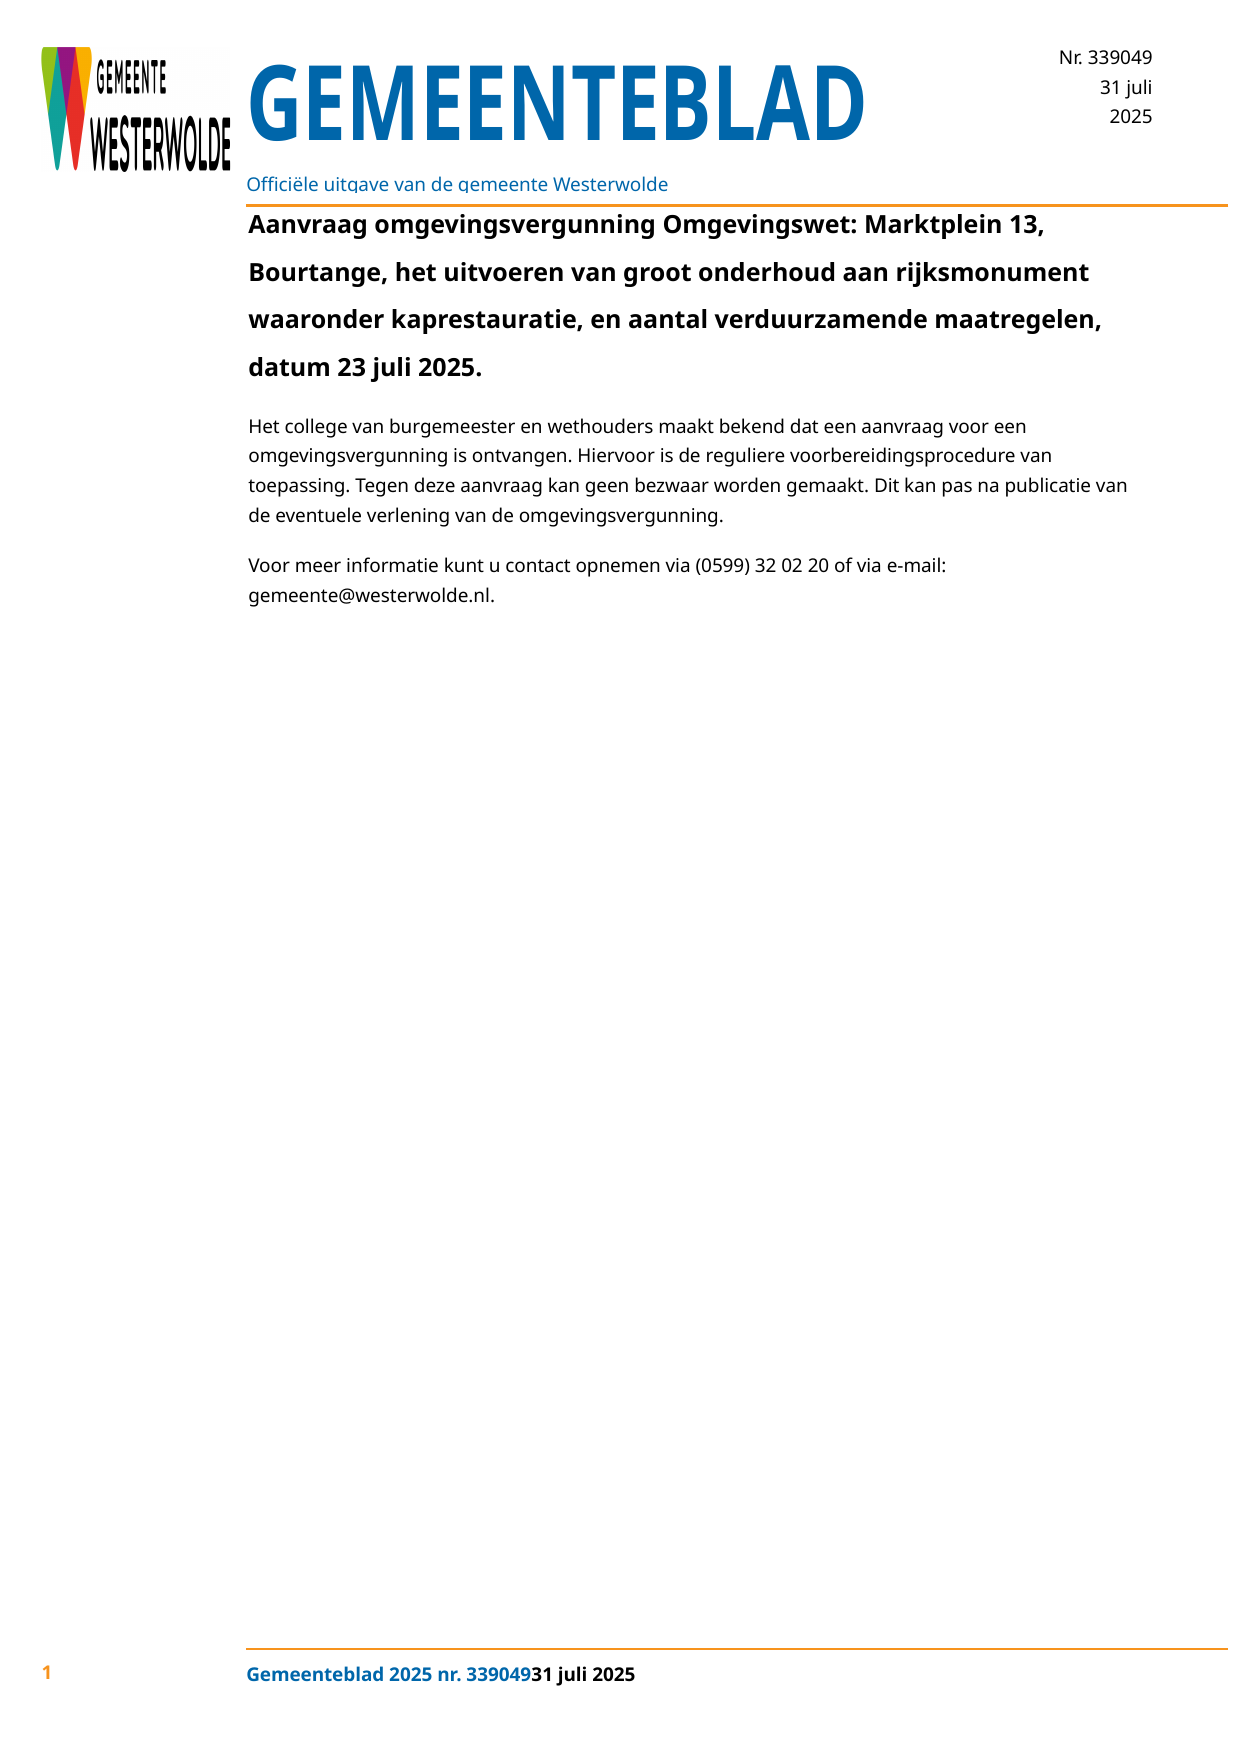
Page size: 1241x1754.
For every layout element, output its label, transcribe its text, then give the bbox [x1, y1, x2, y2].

text Voor meer informatie kunt u contact opnemen via (0599) 32 02 20 of via e-mail: gemeente@westerwolde.nl. [248, 552, 1152, 608]
text Het college van burgemeester en wethouders maakt bekend dat een aanvraag voor een omgevingsvergunning is ontvangen. Hiervoor is de reguliere voorbereidingsprocedure van toepassing. Tegen deze aanvraag kan geen bezwaar worden gemaakt. Dit kan pas na publicatie van de eventuele verlening van de omgevingsvergunning. [248, 413, 1152, 528]
text Aanvraag omgevingsvergunning Omgevingswet: Marktplein 13, Bourtange, het uitvoeren van groot onderhoud aan rijksmonument waaronder kaprestauratie, en aantal verduurzamende maatregelen, datum 23 juli 2025. [248, 207, 1152, 384]
picture [41, 47, 231, 172]
